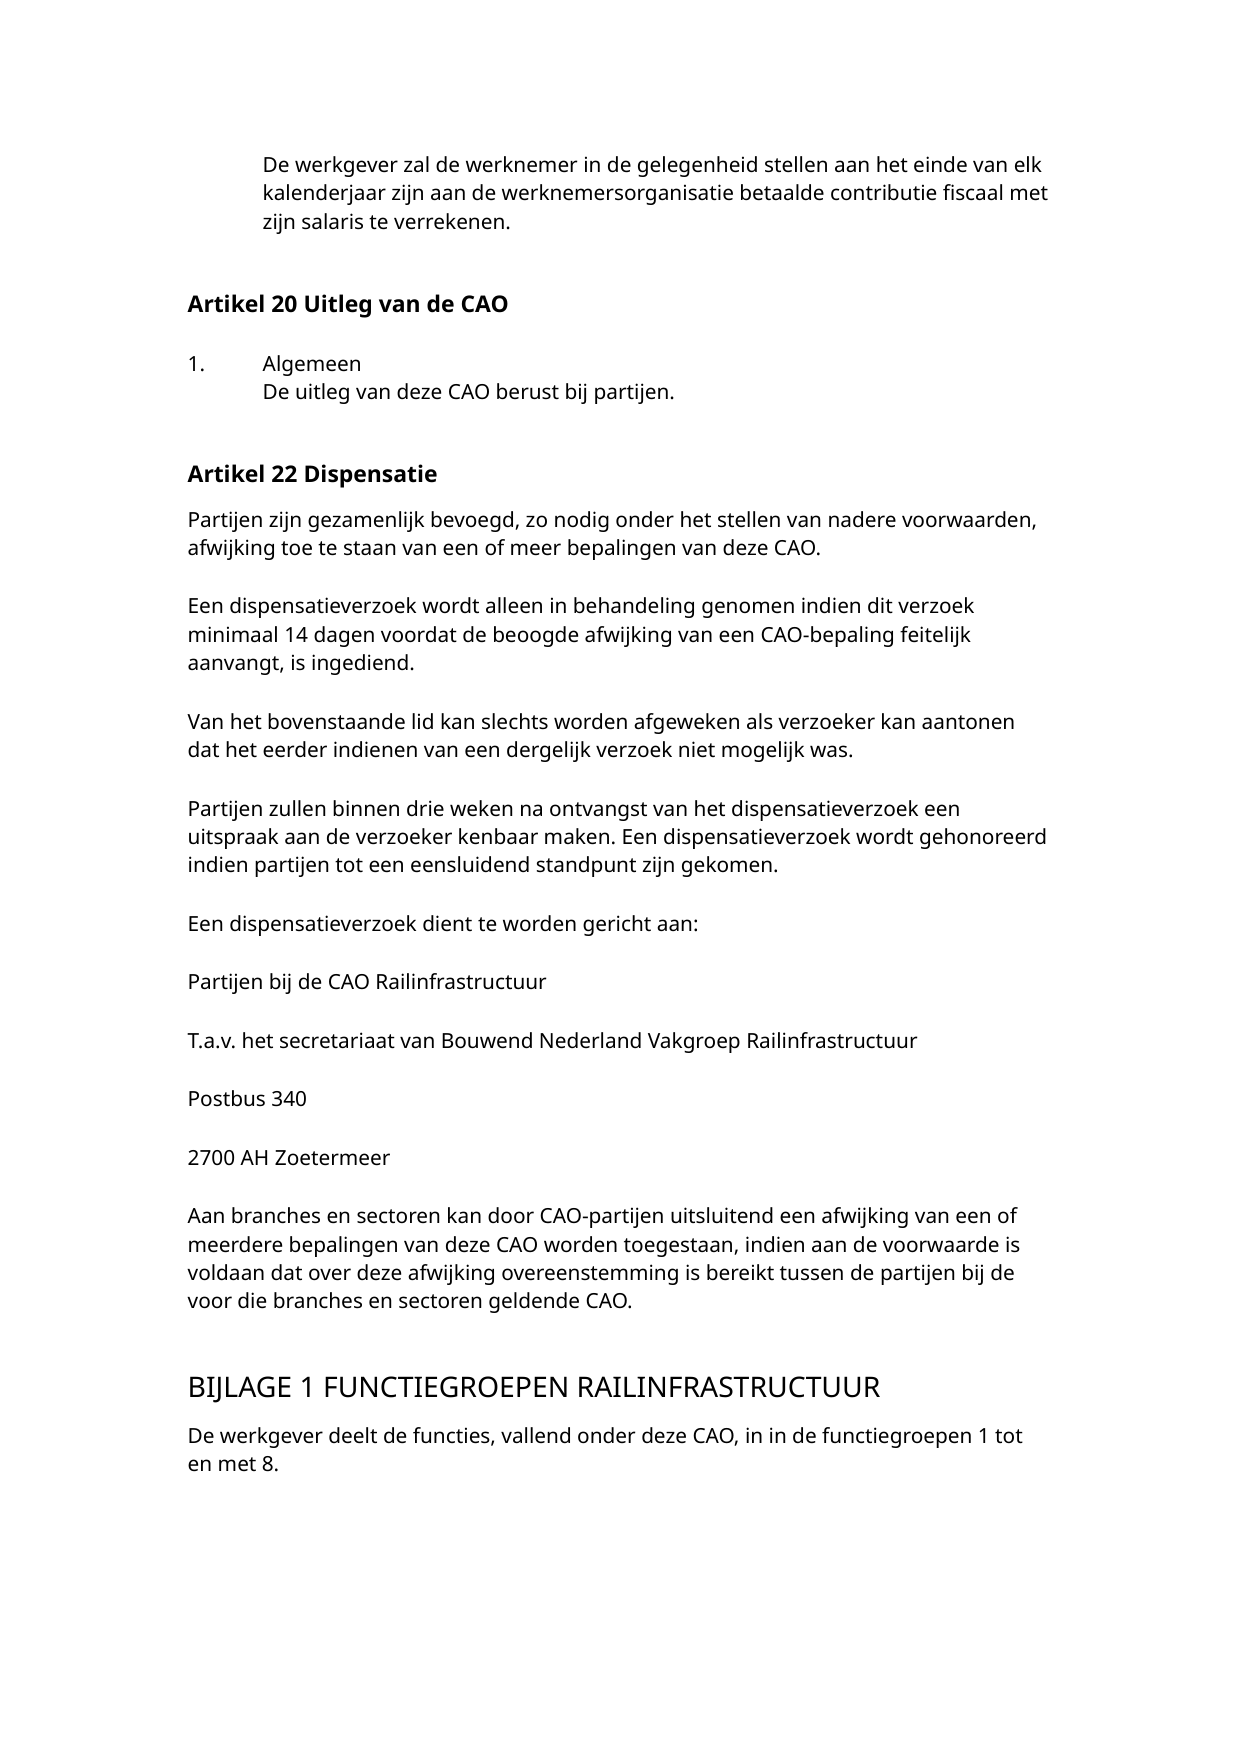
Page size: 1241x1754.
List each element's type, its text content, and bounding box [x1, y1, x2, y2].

text Van het bovenstaande lid kan slechts worden afgeweken als verzoeker kan aantonen dat het eerder indienen van een dergelijk verzoek niet mogelijk was. [187, 707, 1053, 764]
subtitle BIJLAGE 1 FUNCTIEGROEPEN RAILINFRASTRUCTUUR [187, 1367, 1053, 1406]
text T.a.v. het secretariaat van Bouwend Nederland Vakgroep Railinfrastructuur [187, 1026, 1053, 1054]
list De werkgever zal de werknemer in de gelegenheid stellen aan het einde van elk kalenderjaar zijn aan de werknemersorganisatie betaalde contributie fiscaal met zijn salaris te verrekenen. [187, 150, 1053, 235]
text Partijen zijn gezamenlijk bevoegd, zo nodig onder het stellen van nadere voorwaarden, afwijking toe te staan van een of meer bepalingen van deze CAO. [187, 505, 1053, 562]
text Een dispensatieverzoek wordt alleen in behandeling genomen indien dit verzoek minimaal 14 dagen voordat de beoogde afwijking van een CAO-bepaling feitelijk aanvangt, is ingediend. [187, 592, 1053, 677]
text Een dispensatieverzoek dient te worden gericht aan: [187, 909, 1053, 937]
subtitle Artikel 20 Uitleg van de CAO [187, 288, 1053, 319]
subtitle Artikel 22 Dispensatie [187, 458, 1053, 490]
text Postbus 340 [187, 1084, 1053, 1113]
text Aan branches en sectoren kan door CAO-partijen uitsluitend een afwijking van een of meerdere bepalingen van deze CAO worden toegestaan, indien aan de voorwaarde is voldaan dat over deze afwijking overeenstemming is bereikt tussen de partijen bij de voor die branches en sectoren geldende CAO. [187, 1201, 1053, 1315]
text De werkgever deelt de functies, vallend onder deze CAO, in in de functiegroepen 1 tot en met 8. [187, 1421, 1053, 1478]
text Partijen bij de CAO Railinfrastructuur [187, 967, 1053, 996]
list De uitleg van deze CAO berust bij partijen. [187, 377, 1053, 406]
text 2700 AH Zoetermeer [187, 1143, 1053, 1171]
text Partijen zullen binnen drie weken na ontvangst van het dispensatieverzoek een uitspraak aan de verzoeker kenbaar maken. Een dispensatieverzoek wordt gehonoreerd indien partijen tot een eensluidend standpunt zijn gekomen. [187, 794, 1053, 879]
list Algemeen [187, 349, 1053, 377]
